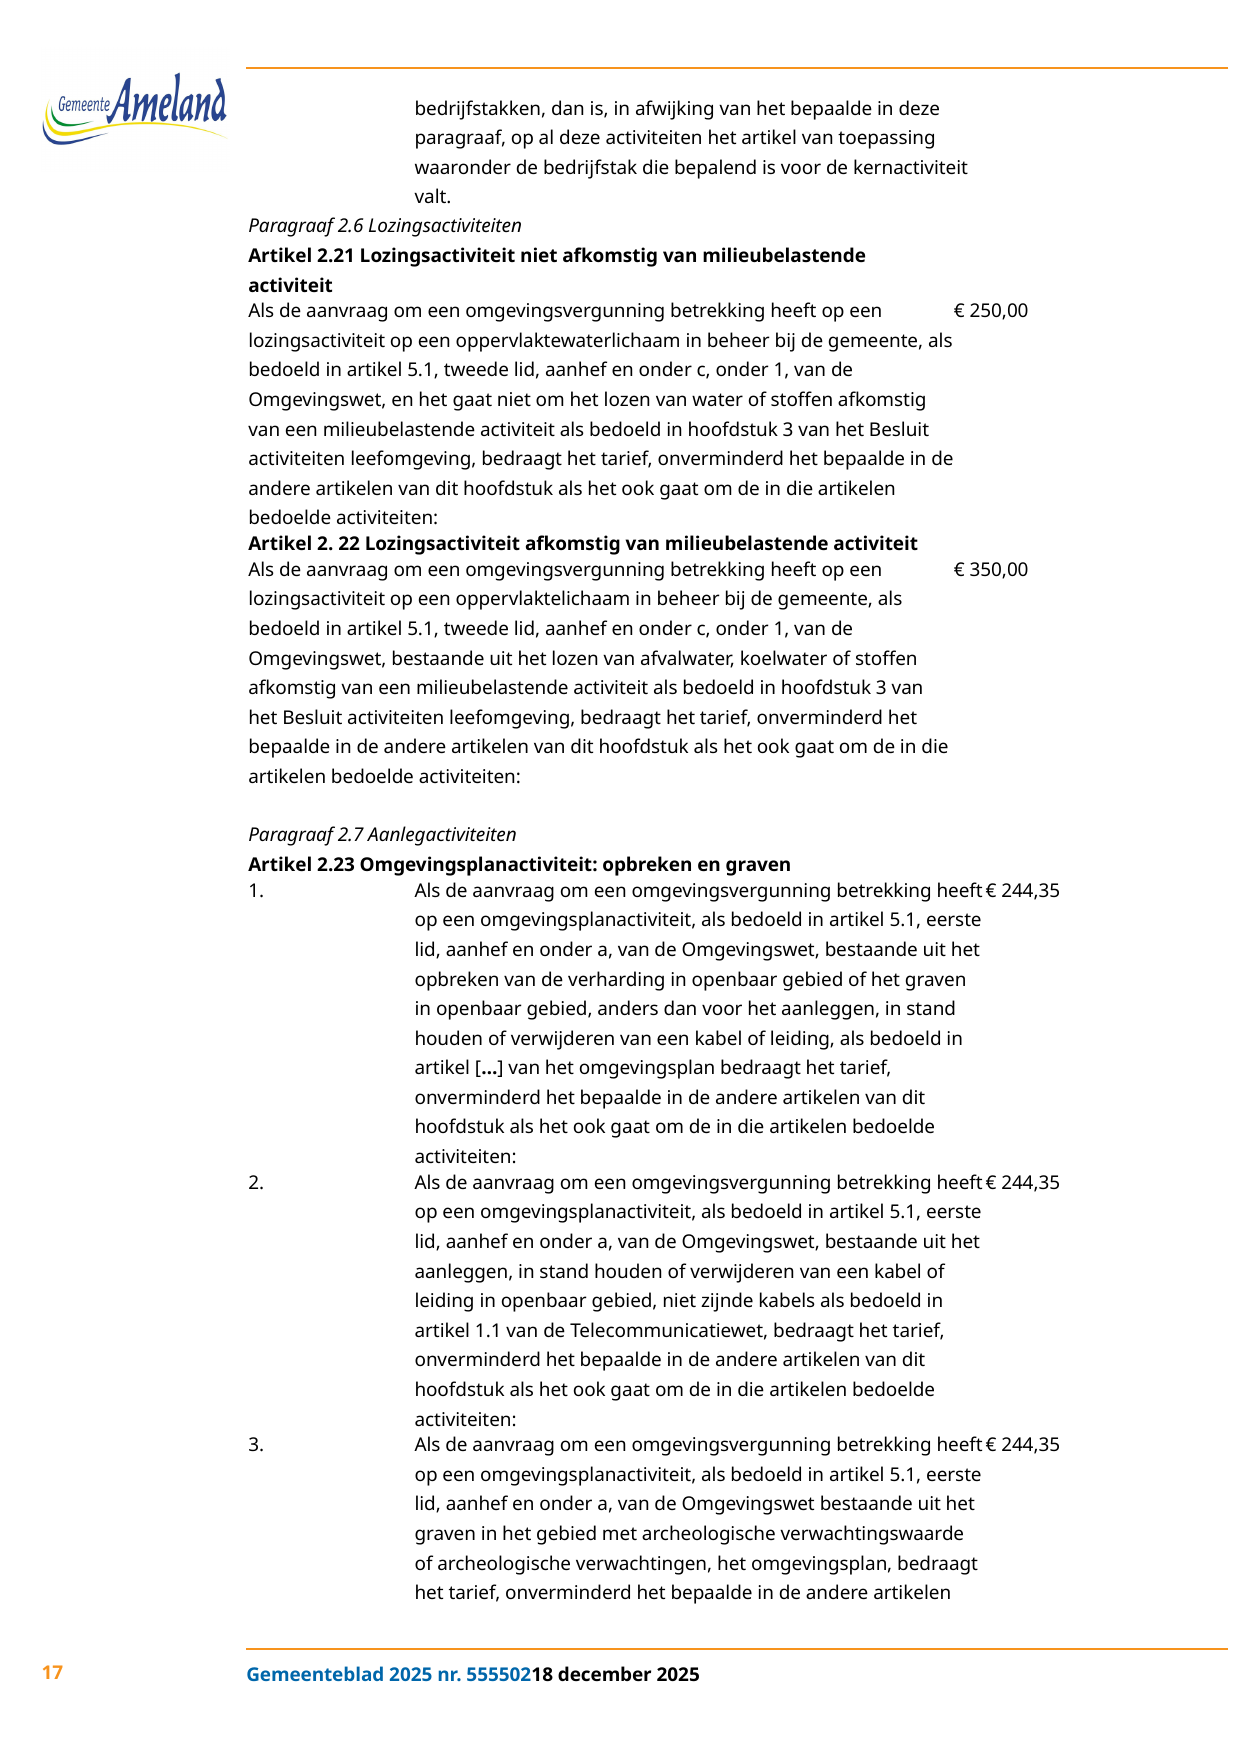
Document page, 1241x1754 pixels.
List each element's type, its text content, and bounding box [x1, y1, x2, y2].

table_cell [954, 530, 1152, 556]
table_cell [248, 95, 414, 209]
table_cell [985, 95, 1152, 209]
table_cell € 350,00 [954, 556, 1152, 789]
table_cell 1. [248, 877, 414, 1169]
table_cell € 244,35 [985, 877, 1152, 1169]
table_cell € 244,35 [985, 1431, 1152, 1605]
table_cell Artikel 2. 22 Lozingsactiviteit afkomstig van milieubelastende activiteit [248, 530, 954, 556]
text Paragraaf 2.6 Lozingsactiviteiten [248, 212, 1152, 238]
table_cell Als de aanvraag om een omgevingsvergunning betrekking heeft op een lozingsactiviteit op een oppervlaktewaterlichaam in beheer bij de gemeente, als bedoeld in artikel 5.1, tweede lid, aanhef en onder c, onder 1, van de Omgevingswet, en het gaat niet om het lozen van water of stoffen afkomstig van een milieubelastende activiteit als bedoeld in hoofdstuk 3 van het Besluit activiteiten leefomgeving, bedraagt het tarief, onverminderd het bepaalde in de andere artikelen van dit hoofdstuk als het ook gaat om de in die artikelen bedoelde activiteiten: [248, 298, 954, 530]
table_cell Als de aanvraag om een omgevingsvergunning betrekking heeft op een lozingsactiviteit op een oppervlaktelichaam in beheer bij de gemeente, als bedoeld in artikel 5.1, tweede lid, aanhef en onder c, onder 1, van de Omgevingswet, bestaande uit het lozen van afvalwater, koelwater of stoffen afkomstig van een milieubelastende activiteit als bedoeld in hoofdstuk 3 van het Besluit activiteiten leefomgeving, bedraagt het tarief, onverminderd het bepaalde in de andere artikelen van dit hoofdstuk als het ook gaat om de in die artikelen bedoelde activiteiten: [248, 556, 954, 789]
table_header Artikel 2.21 Lozingsactiviteit niet afkomstig van milieubelastende activiteit [248, 242, 954, 297]
table_header [985, 851, 1152, 877]
table_cell Als de aanvraag om een omgevingsvergunning betrekking heeft op een omgevingsplanactiviteit, als bedoeld in artikel 5.1, eerste lid, aanhef en onder a, van de Omgevingswet, bestaande uit het opbreken van de verharding in openbaar gebied of het graven in openbaar gebied, anders dan voor het aanleggen, in stand houden of verwijderen van een kabel of leiding, als bedoeld in artikel […] van het omgevingsplan bedraagt het tarief, onverminderd het bepaalde in de andere artikelen van dit hoofdstuk als het ook gaat om de in die artikelen bedoelde activiteiten: [414, 877, 985, 1169]
text Paragraaf 2.7 Aanlegactiviteiten [248, 822, 1152, 847]
table_cell Als de aanvraag om een omgevingsvergunning betrekking heeft op een omgevingsplanactiviteit, als bedoeld in artikel 5.1, eerste lid, aanhef en onder a, van de Omgevingswet, bestaande uit het aanleggen, in stand houden of verwijderen van een kabel of leiding in openbaar gebied, niet zijnde kabels als bedoeld in artikel 1.1 van de Telecommunicatiewet, bedraagt het tarief, onverminderd het bepaalde in de andere artikelen van dit hoofdstuk als het ook gaat om de in die artikelen bedoelde activiteiten: [414, 1169, 985, 1431]
table_cell 3. [248, 1431, 414, 1605]
table_cell € 244,35 [985, 1169, 1152, 1431]
table_cell Als de aanvraag om een omgevingsvergunning betrekking heeft op een omgevingsplanactiviteit, als bedoeld in artikel 5.1, eerste lid, aanhef en onder a, van de Omgevingswet bestaande uit het graven in het gebied met archeologische verwachtingswaarde of archeologische verwachtingen, het omgevingsplan, bedraagt het tarief, onverminderd het bepaalde in de andere artikelen [414, 1431, 985, 1605]
table_cell 2. [248, 1169, 414, 1431]
table_cell bedrijfstakken, dan is, in afwijking van het bepaalde in deze paragraaf, op al deze activiteiten het artikel van toepassing waaronder de bedrijfstak die bepalend is voor de kernactiviteit valt. [414, 95, 985, 209]
picture [41, 47, 231, 172]
table_header [954, 242, 1152, 297]
table_cell € 250,00 [954, 298, 1152, 530]
table_header Artikel 2.23 Omgevingsplanactiviteit: opbreken en graven [248, 851, 985, 877]
